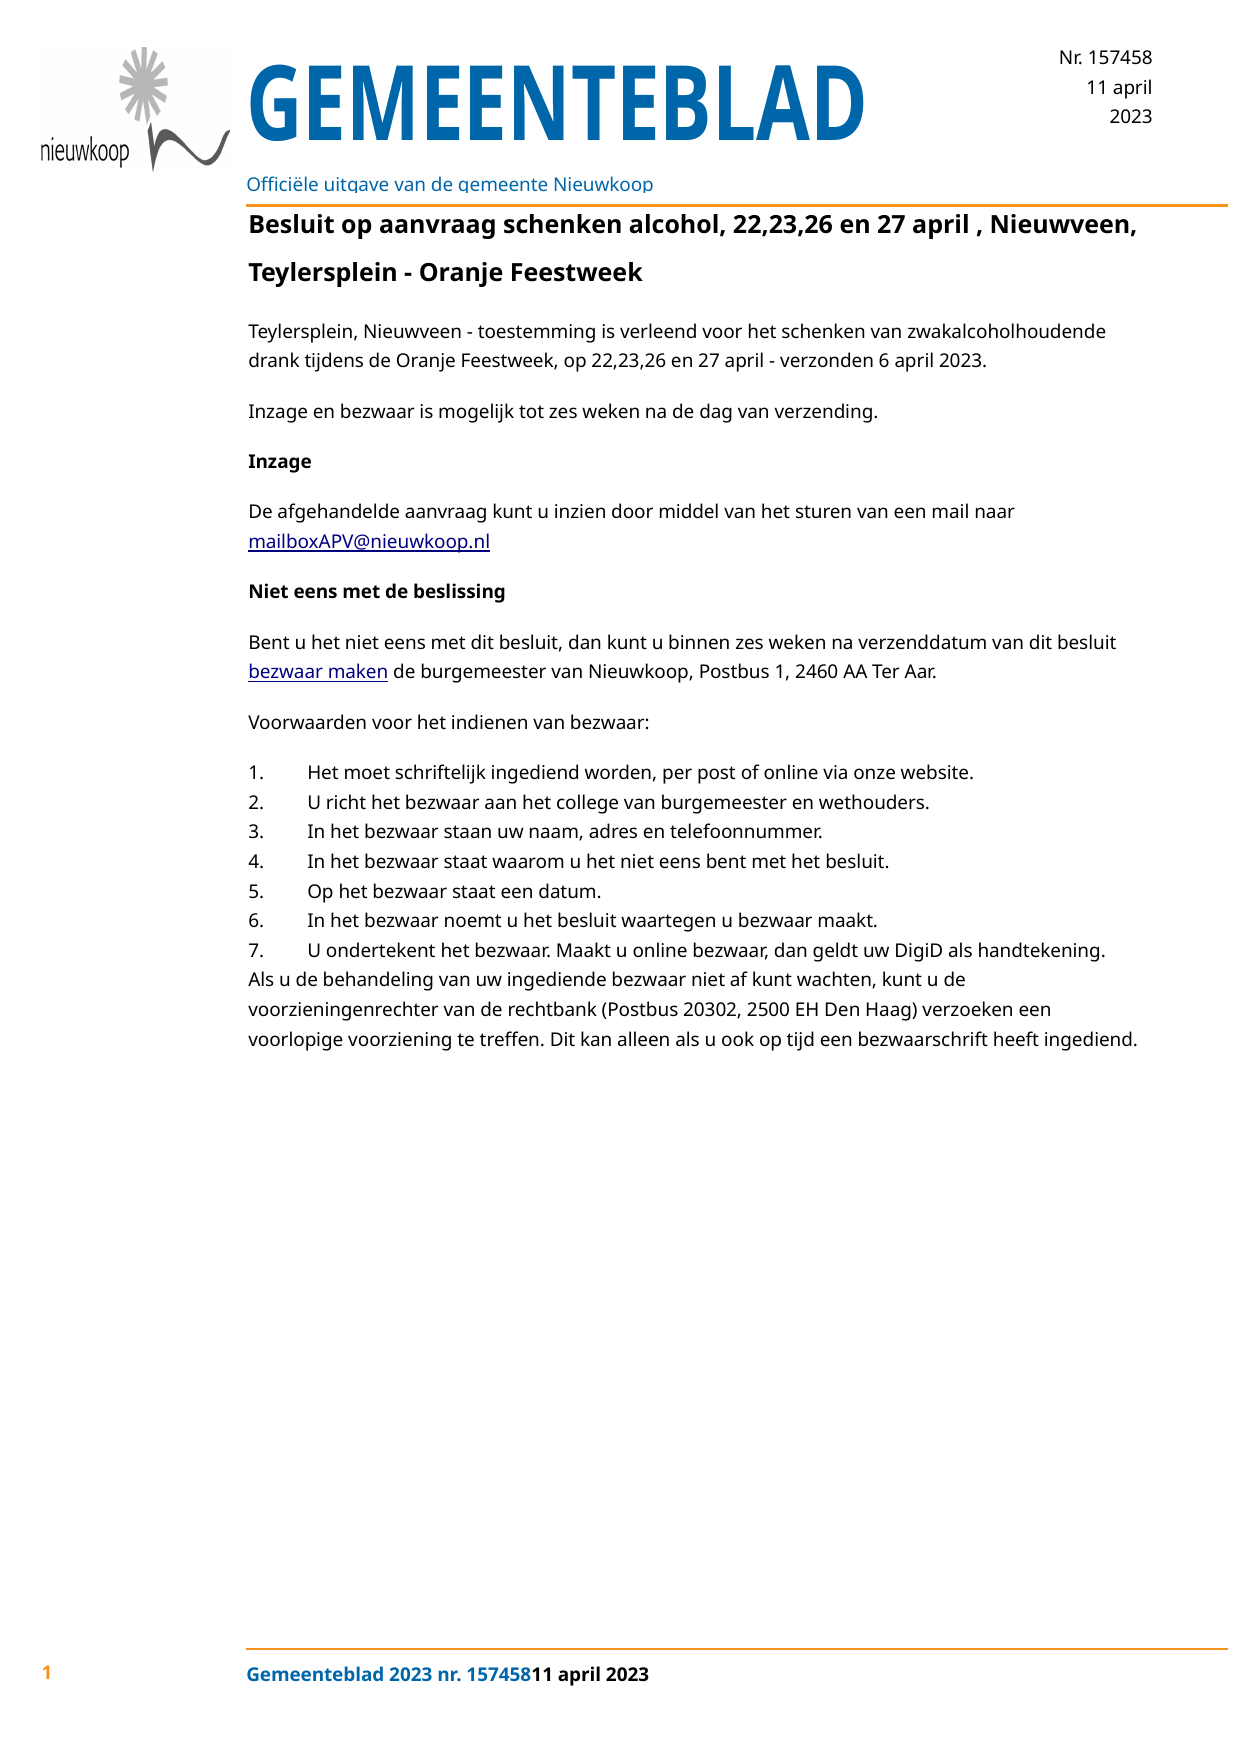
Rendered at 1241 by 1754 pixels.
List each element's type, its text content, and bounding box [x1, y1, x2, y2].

list U ondertekent het bezwaar. Maakt u online bezwaar, dan geldt uw DigiD als handtekening. [248, 937, 1152, 963]
list U richt het bezwaar aan het college van burgemeester en wethouders. [248, 789, 1152, 815]
text Als u de behandeling van uw ingediende bezwaar niet af kunt wachten, kunt u de voorzieningenrechter van de rechtbank (Postbus 20302, 2500 EH Den Haag) verzoeken een voorlopige voorziening te treffen. Dit kan alleen als u ook op tijd een bezwaarschrift heeft ingediend. [248, 967, 1152, 1052]
text Teylersplein, Nieuwveen - toestemming is verleend voor het schenken van zwakalcoholhoudende drank tijdens de Oranje Feestweek, op 22,23,26 en 27 april - verzonden 6 april 2023. [248, 318, 1152, 373]
text Voorwaarden voor het indienen van bezwaar: [248, 709, 1152, 735]
list Op het bezwaar staat een datum. [248, 878, 1152, 904]
picture [41, 47, 231, 172]
list In het bezwaar staan uw naam, adres en telefoonnummer. [248, 819, 1152, 844]
list In het bezwaar staat waarom u het niet eens bent met het besluit. [248, 848, 1152, 874]
text Inzage [248, 448, 1152, 474]
text Niet eens met de beslissing [248, 579, 1152, 604]
text Besluit op aanvraag schenken alcohol, 22,23,26 en 27 april , Nieuwveen, Teylersplein - Oranje Feestweek [248, 207, 1152, 288]
list Het moet schriftelijk ingediend worden, per post of online via onze website. [248, 759, 1152, 785]
text Inzage en bezwaar is mogelijk tot zes weken na de dag van verzending. [248, 398, 1152, 424]
text Bent u het niet eens met dit besluit, dan kunt u binnen zes weken na verzenddatum van dit besluit bezwaar maken de burgemeester van Nieuwkoop, Postbus 1, 2460 AA Ter Aar. [248, 629, 1152, 684]
list In het bezwaar noemt u het besluit waartegen u bezwaar maakt. [248, 907, 1152, 933]
text De afgehandelde aanvraag kunt u inzien door middel van het sturen van een mail naar mailboxAPV@nieuwkoop.nl [248, 499, 1152, 554]
